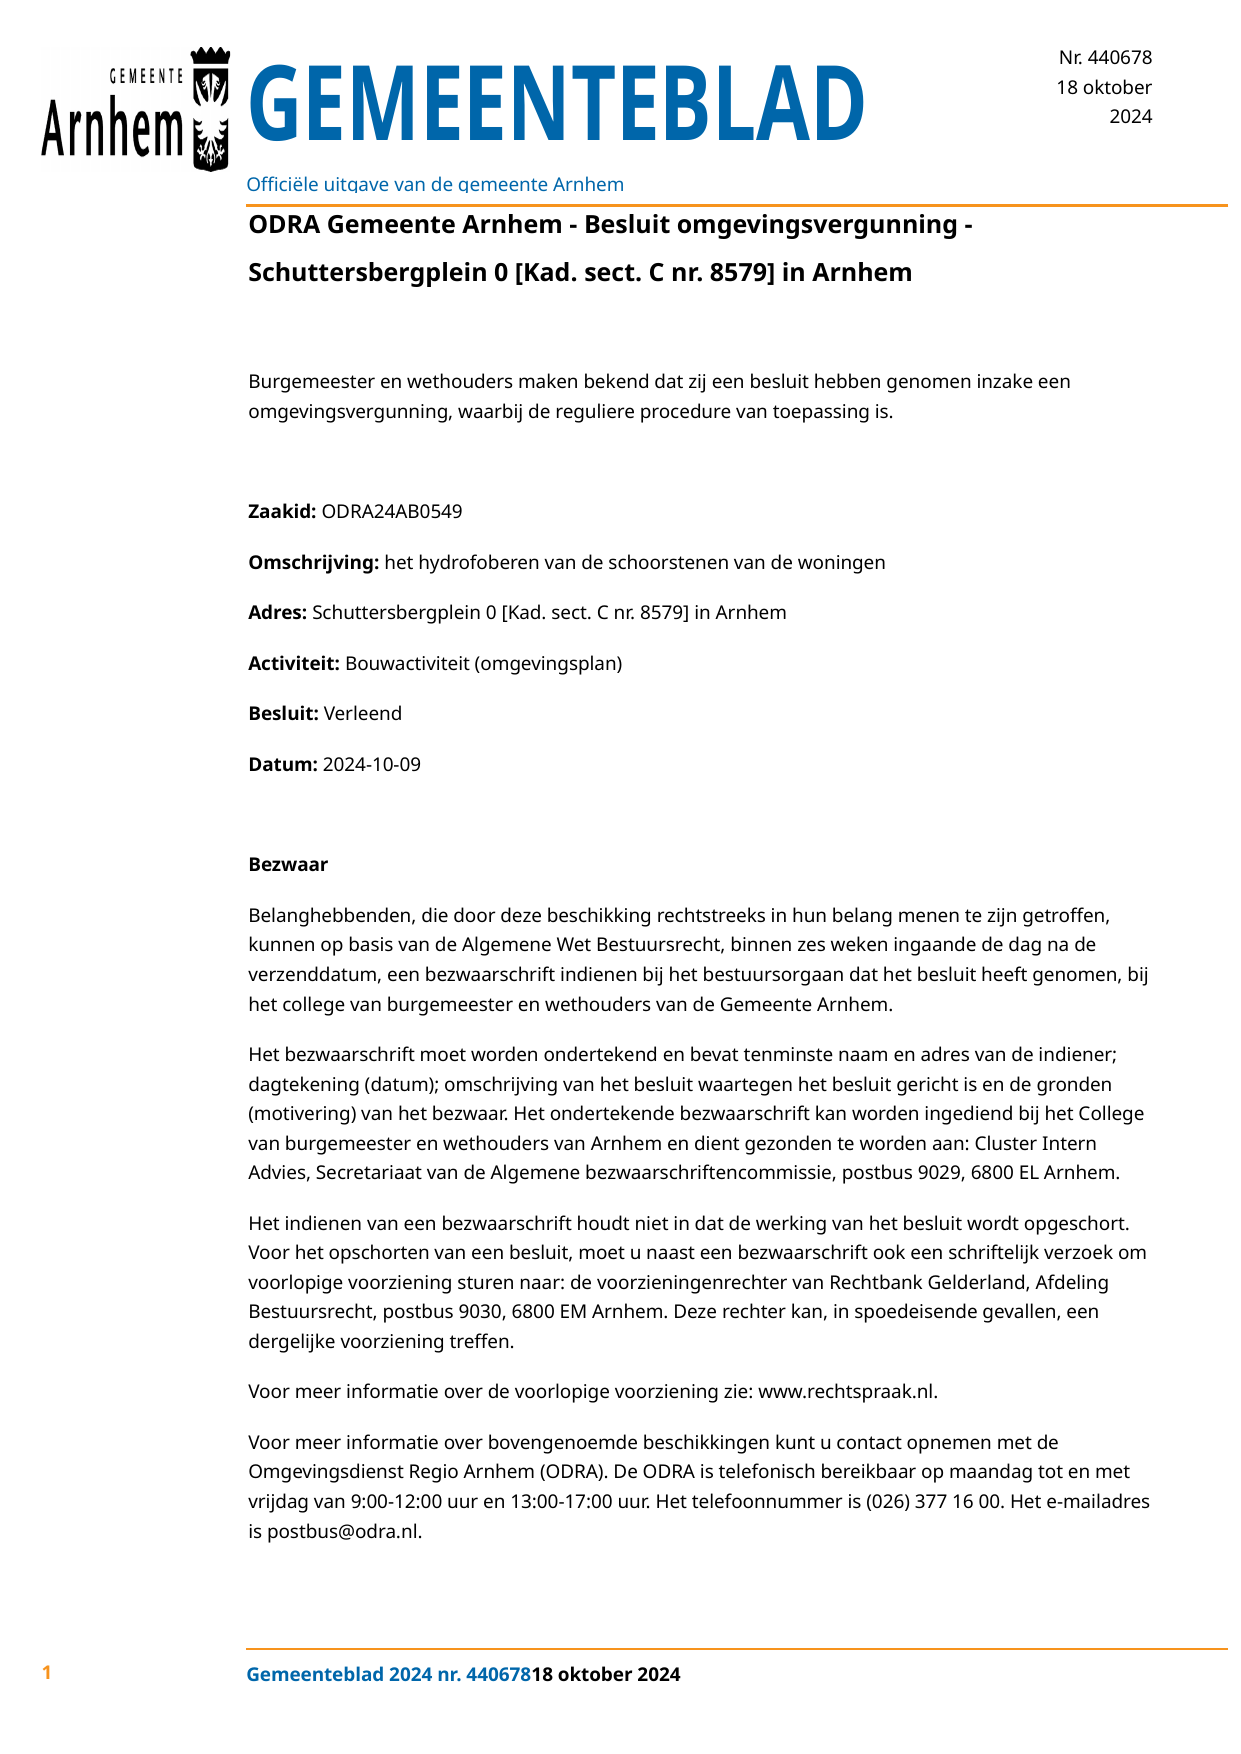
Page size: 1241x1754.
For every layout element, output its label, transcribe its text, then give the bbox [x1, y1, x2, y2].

text Activiteit: Bouwactiviteit (omgevingsplan) [248, 650, 1152, 676]
picture [41, 47, 231, 172]
text Adres: Schuttersbergplein 0 [Kad. sect. C nr. 8579] in Arnhem [248, 599, 1152, 625]
text ODRA Gemeente Arnhem - Besluit omgevingsvergunning - Schuttersbergplein 0 [Kad. sect. C nr. 8579] in Arnhem [248, 207, 1152, 288]
text Besluit: Verleend [248, 700, 1152, 726]
text Omschrijving: het hydrofoberen van de schoorstenen van de woningen [248, 549, 1152, 575]
text Datum: 2024-10-09 [248, 751, 1152, 777]
text Zaakid: ODRA24AB0549 [248, 499, 1152, 524]
text Burgemeester en wethouders maken bekend dat zij een besluit hebben genomen inzake een omgevingsvergunning, waarbij de reguliere procedure van toepassing is. [248, 368, 1152, 424]
text Voor meer informatie over bovengenoemde beschikkingen kunt u contact opnemen met de Omgevingsdienst Regio Arnhem (ODRA). De ODRA is telefonisch bereikbaar op maandag tot en met vrijdag van 9:00-12:00 uur en 13:00-17:00 uur. Het telefoonnummer is (026) 377 16 00. Het e-mailadres is postbus@odra.nl. [248, 1429, 1152, 1544]
text Het bezwaarschrift moet worden ondertekend en bevat tenminste naam en adres van de indiener; dagtekening (datum); omschrijving van het besluit waartegen het besluit gericht is en de gronden (motivering) van het bezwaar. Het ondertekende bezwaarschrift kan worden ingediend bij het College van burgemeester en wethouders van Arnhem en dient gezonden te worden aan: Cluster Intern Advies, Secretariaat van de Algemene bezwaarschriftencommissie, postbus 9029, 6800 EL Arnhem. [248, 1041, 1152, 1185]
text Belanghebbenden, die door deze beschikking rechtstreeks in hun belang menen te zijn getroffen, kunnen op basis van de Algemene Wet Bestuursrecht, binnen zes weken ingaande de dag na de verzenddatum, een bezwaarschrift indienen bij het bestuursorgaan dat het besluit heeft genomen, bij het college van burgemeester en wethouders van de Gemeente Arnhem. [248, 902, 1152, 1017]
text Het indienen van een bezwaarschrift houdt niet in dat de werking van het besluit wordt opgeschort. Voor het opschorten van een besluit, moet u naast een bezwaarschrift ook een schriftelijk verzoek om voorlopige voorziening sturen naar: de voorzieningenrechter van Rechtbank Gelderland, Afdeling Bestuursrecht, postbus 9030, 6800 EM Arnhem. Deze rechter kan, in spoedeisende gevallen, een dergelijke voorziening treffen. [248, 1210, 1152, 1354]
text Bezwaar [248, 852, 1152, 877]
text Voor meer informatie over de voorlopige voorziening zie: www.rechtspraak.nl. [248, 1379, 1152, 1404]
